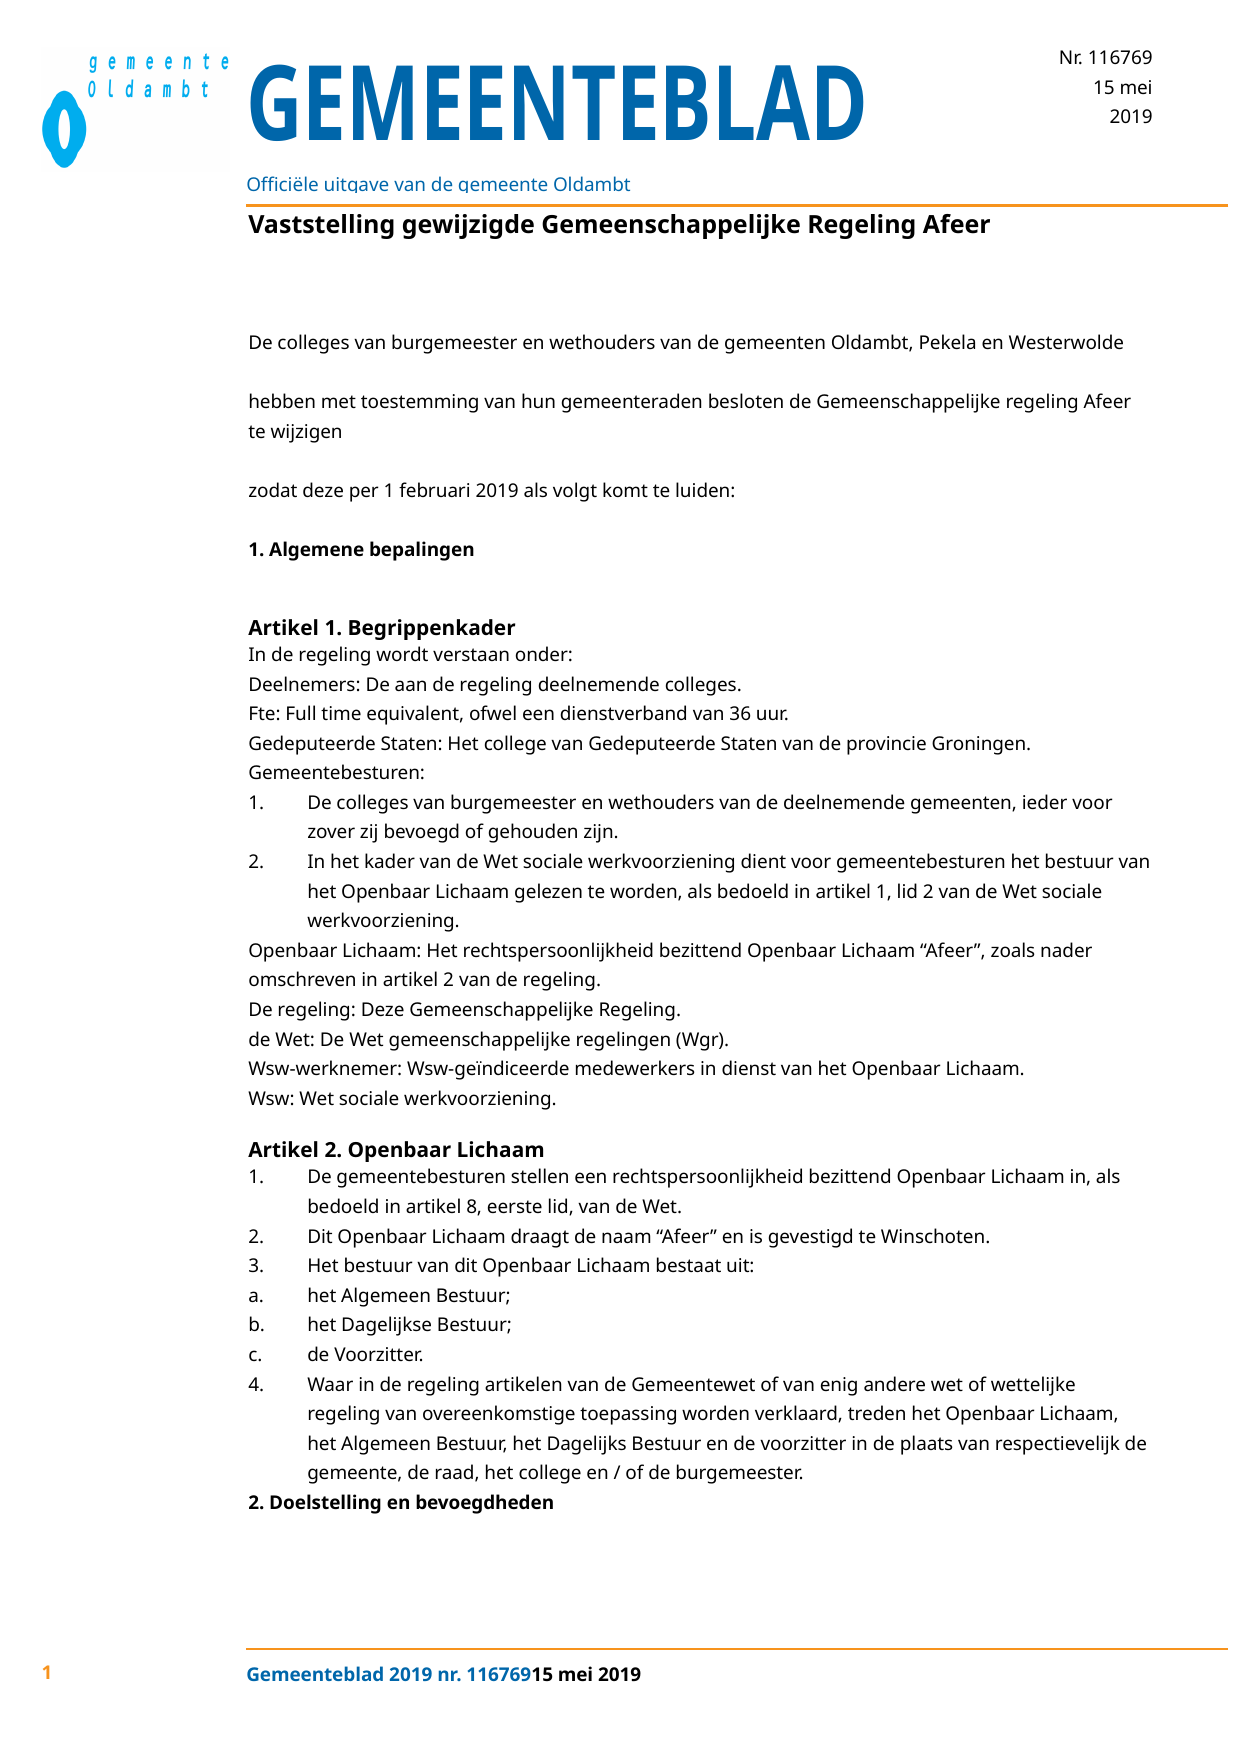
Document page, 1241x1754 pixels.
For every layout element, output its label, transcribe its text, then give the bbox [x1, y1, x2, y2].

text Wsw-werknemer: Wsw-geïndiceerde medewerkers in dienst van het Openbaar Lichaam. [248, 1055, 1152, 1081]
text 1. Algemene bepalingen [248, 537, 1152, 562]
picture [41, 47, 231, 172]
list Dit Openbaar Lichaam draagt de naam “Afeer” en is gevestigd te Winschoten. [248, 1223, 1152, 1249]
text Fte: Full time equivalent, ofwel een dienstverband van 36 uur. [248, 700, 1152, 726]
text De regeling: Deze Gemeenschappelijke Regeling. [248, 996, 1152, 1022]
text Deelnemers: De aan de regeling deelnemende colleges. [248, 671, 1152, 696]
text Vaststelling gewijzigde Gemeenschappelijke Regeling Afeer [248, 207, 1152, 241]
text Openbaar Lichaam: Het rechtspersoonlijkheid bezittend Openbaar Lichaam “Afeer”, zoals nader omschreven in artikel 2 van de regeling. [248, 937, 1152, 992]
list Waar in de regeling artikelen van de Gemeentewet of van enig andere wet of wettelijke regeling van overeenkomstige toepassing worden verklaard, treden het Openbaar Lichaam, het Algemeen Bestuur, het Dagelijks Bestuur en de voorzitter in de plaats van respectievelijk de gemeente, de raad, het college en / of de burgemeester. [248, 1371, 1152, 1485]
text Wsw: Wet sociale werkvoorziening. [248, 1085, 1152, 1111]
list De gemeentebesturen stellen een rechtspersoonlijkheid bezittend Openbaar Lichaam in, als bedoeld in artikel 8, eerste lid, van de Wet. [248, 1164, 1152, 1219]
text Gedeputeerde Staten: Het college van Gedeputeerde Staten van de provincie Groningen. [248, 730, 1152, 756]
text In de regeling wordt verstaan onder: [248, 641, 1152, 667]
text Artikel 2. Openbaar Lichaam [248, 1135, 1152, 1164]
text 2. Doelstelling en bevoegdheden [248, 1489, 1152, 1515]
text zodat deze per 1 februari 2019 als volgt komt te luiden: [248, 477, 1152, 503]
list De colleges van burgemeester en wethouders van de deelnemende gemeenten, ieder voor zover zij bevoegd of gehouden zijn. [248, 789, 1152, 844]
text de Wet: De Wet gemeenschappelijke regelingen (Wgr). [248, 1026, 1152, 1051]
list de Voorzitter. [248, 1341, 1152, 1367]
list In het kader van de Wet sociale werkvoorziening dient voor gemeentebesturen het bestuur van het Openbaar Lichaam gelezen te worden, als bedoeld in artikel 1, lid 2 van de Wet sociale werkvoorziening. [248, 848, 1152, 933]
text Gemeentebesturen: [248, 759, 1152, 785]
list het Dagelijkse Bestuur; [248, 1312, 1152, 1337]
text Artikel 1. Begrippenkader [248, 613, 1152, 641]
text hebben met toestemming van hun gemeenteraden besloten de Gemeenschappelijke regeling Afeer te wijzigen [248, 389, 1152, 444]
list het Algemeen Bestuur; [248, 1282, 1152, 1308]
list Het bestuur van dit Openbaar Lichaam bestaat uit: [248, 1252, 1152, 1278]
text De colleges van burgemeester en wethouders van de gemeenten Oldambt, Pekela en Westerwolde [248, 329, 1152, 355]
